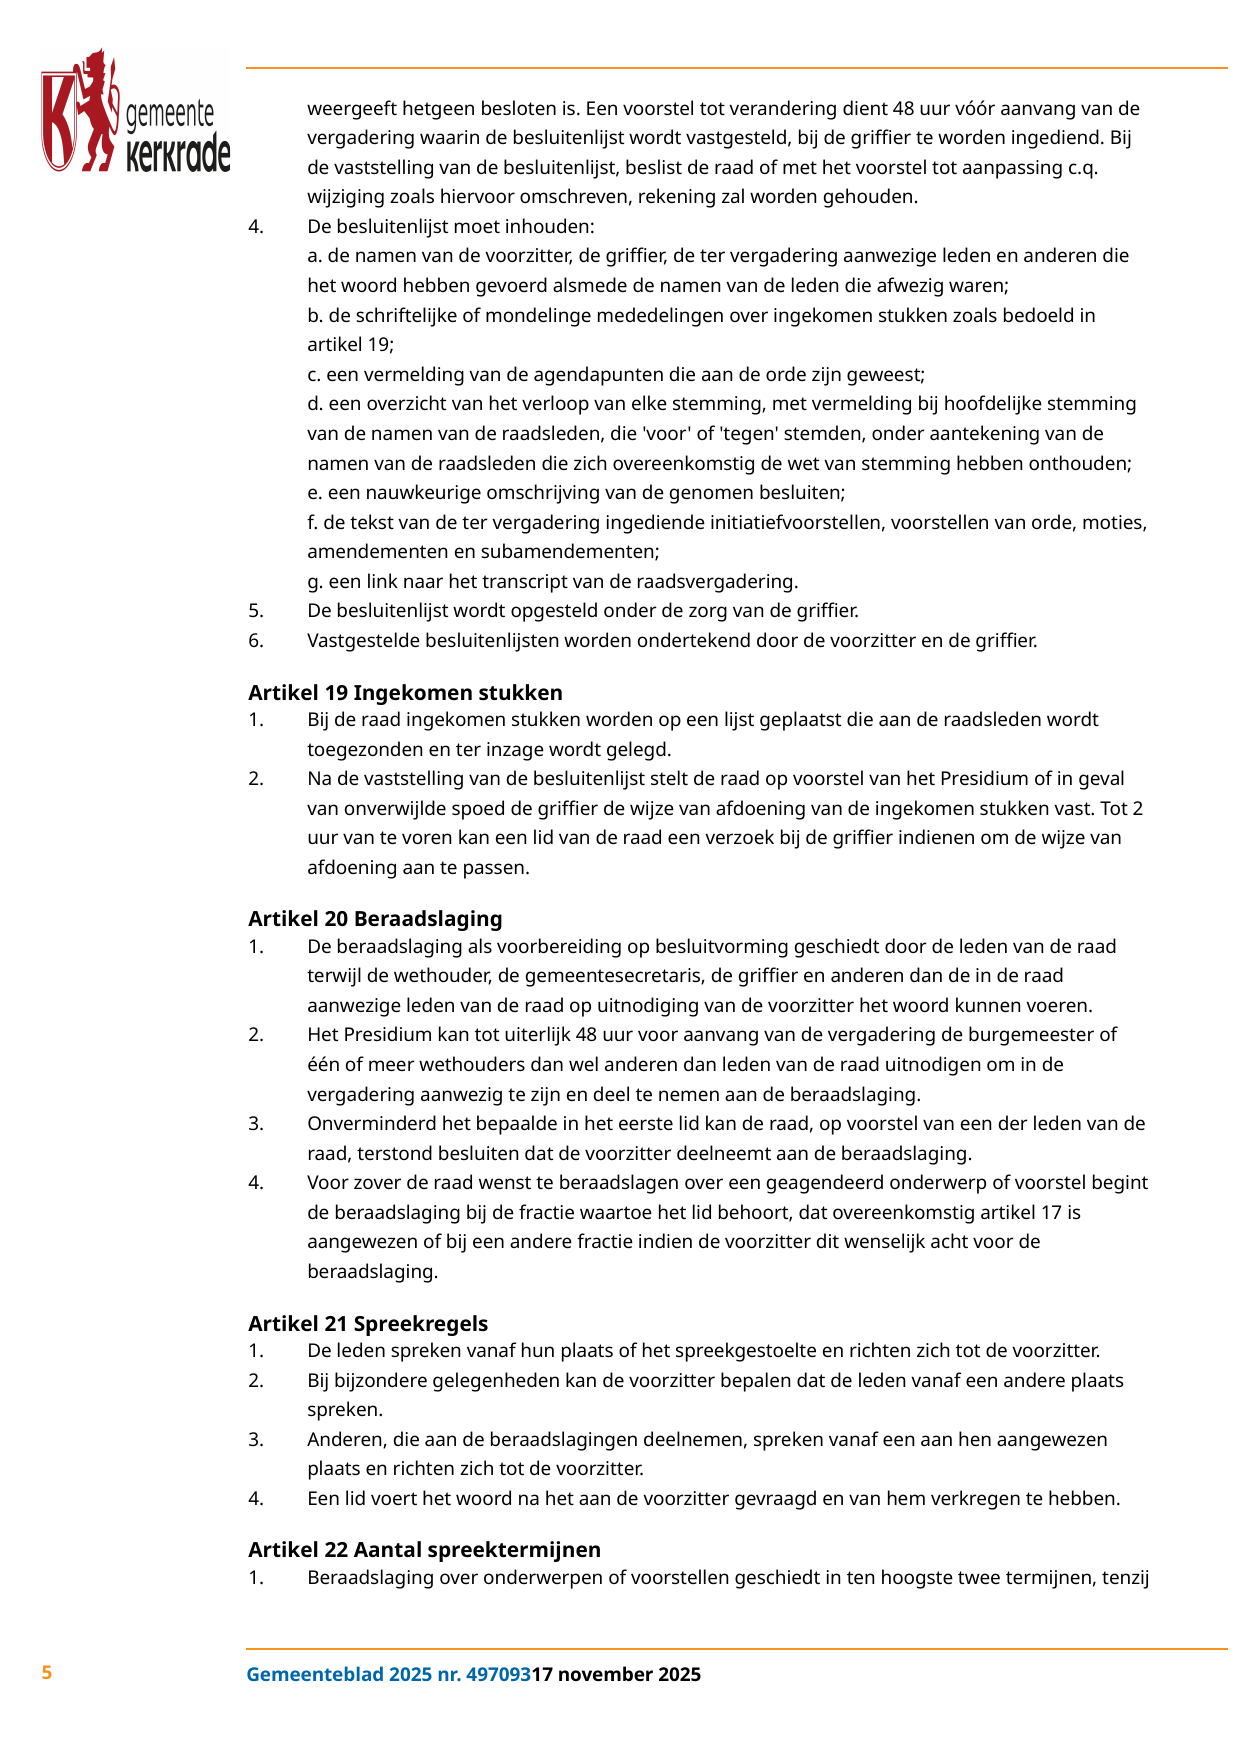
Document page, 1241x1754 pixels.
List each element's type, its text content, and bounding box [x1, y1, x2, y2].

list Anderen, die aan de beraadslagingen deelnemen, spreken vanaf een aan hen aangewezen plaats en richten zich tot de voorzitter. [248, 1426, 1152, 1481]
text Artikel 22 Aantal spreektermijnen [248, 1536, 1152, 1564]
text Artikel 19 Ingekomen stukken [248, 678, 1152, 706]
list Beraadslaging over onderwerpen of voorstellen geschiedt in ten hoogste twee termijnen, tenzij [248, 1564, 1152, 1590]
list De leden spreken vanaf hun plaats of het spreekgestoelte en richten zich tot de voorzitter. [248, 1337, 1152, 1363]
list b. de schriftelijke of mondelinge mededelingen over ingekomen stukken zoals bedoeld in artikel 19; [248, 302, 1152, 357]
list De beraadslaging als voorbereiding op besluitvorming geschiedt door de leden van de raad terwijl de wethouder, de gemeentesecretaris, de griffier en anderen dan de in de raad aanwezige leden van de raad op uitnodiging van de voorzitter het woord kunnen voeren. [248, 933, 1152, 1018]
list weergeeft hetgeen besloten is. Een voorstel tot verandering dient 48 uur vóór aanvang van de vergadering waarin de besluitenlijst wordt vastgesteld, bij de griffier te worden ingediend. Bij de vaststelling van de besluitenlijst, beslist de raad of met het voorstel tot aanpassing c.q. wijziging zoals hiervoor omschreven, rekening zal worden gehouden. [248, 95, 1152, 209]
list a. de namen van de voorzitter, de griffier, de ter vergadering aanwezige leden en anderen die het woord hebben gevoerd alsmede de namen van de leden die afwezig waren; [248, 243, 1152, 298]
list c. een vermelding van de agendapunten die aan de orde zijn geweest; [248, 361, 1152, 387]
list Het Presidium kan tot uiterlijk 48 uur voor aanvang van de vergadering de burgemeester of één of meer wethouders dan wel anderen dan leden van de raad uitnodigen om in de vergadering aanwezig te zijn en deel te nemen aan de beraadslaging. [248, 1022, 1152, 1107]
list d. een overzicht van het verloop van elke stemming, met vermelding bij hoofdelijke stemming van de namen van de raadsleden, die 'voor' of 'tegen' stemden, onder aantekening van de namen van de raadsleden die zich overeenkomstig de wet van stemming hebben onthouden; [248, 391, 1152, 476]
text Artikel 20 Beraadslaging [248, 904, 1152, 933]
list Vastgestelde besluitenlijsten worden ondertekend door de voorzitter en de griffier. [248, 627, 1152, 653]
list Een lid voert het woord na het aan de voorzitter gevraagd en van hem verkregen te hebben. [248, 1485, 1152, 1511]
list g. een link naar het transcript van de raadsvergadering. [248, 568, 1152, 594]
list e. een nauwkeurige omschrijving van de genomen besluiten; [248, 479, 1152, 505]
list De besluitenlijst moet inhouden: [248, 213, 1152, 239]
list Bij bijzondere gelegenheden kan de voorzitter bepalen dat de leden vanaf een andere plaats spreken. [248, 1367, 1152, 1422]
list Na de vaststelling van de besluitenlijst stelt de raad op voorstel van het Presidium of in geval van onverwijlde spoed de griffier de wijze van afdoening van de ingekomen stukken vast. Tot 2 uur van te voren kan een lid van de raad een verzoek bij de griffier indienen om de wijze van afdoening aan te passen. [248, 765, 1152, 880]
picture [41, 47, 231, 172]
text Artikel 21 Spreekregels [248, 1309, 1152, 1337]
list Bij de raad ingekomen stukken worden op een lijst geplaatst die aan de raadsleden wordt toegezonden en ter inzage wordt gelegd. [248, 706, 1152, 761]
list Onverminderd het bepaalde in het eerste lid kan de raad, op voorstel van een der leden van de raad, terstond besluiten dat de voorzitter deelneemt aan de beraadslaging. [248, 1110, 1152, 1166]
list De besluitenlijst wordt opgesteld onder de zorg van de griffier. [248, 598, 1152, 623]
list f. de tekst van de ter vergadering ingediende initiatiefvoorstellen, voorstellen van orde, moties, amendementen en subamendementen; [248, 509, 1152, 564]
list Voor zover de raad wenst te beraadslagen over een geagendeerd onderwerp of voorstel begint de beraadslaging bij de fractie waartoe het lid behoort, dat overeenkomstig artikel 17 is aangewezen of bij een andere fractie indien de voorzitter dit wenselijk acht voor de beraadslaging. [248, 1169, 1152, 1284]
